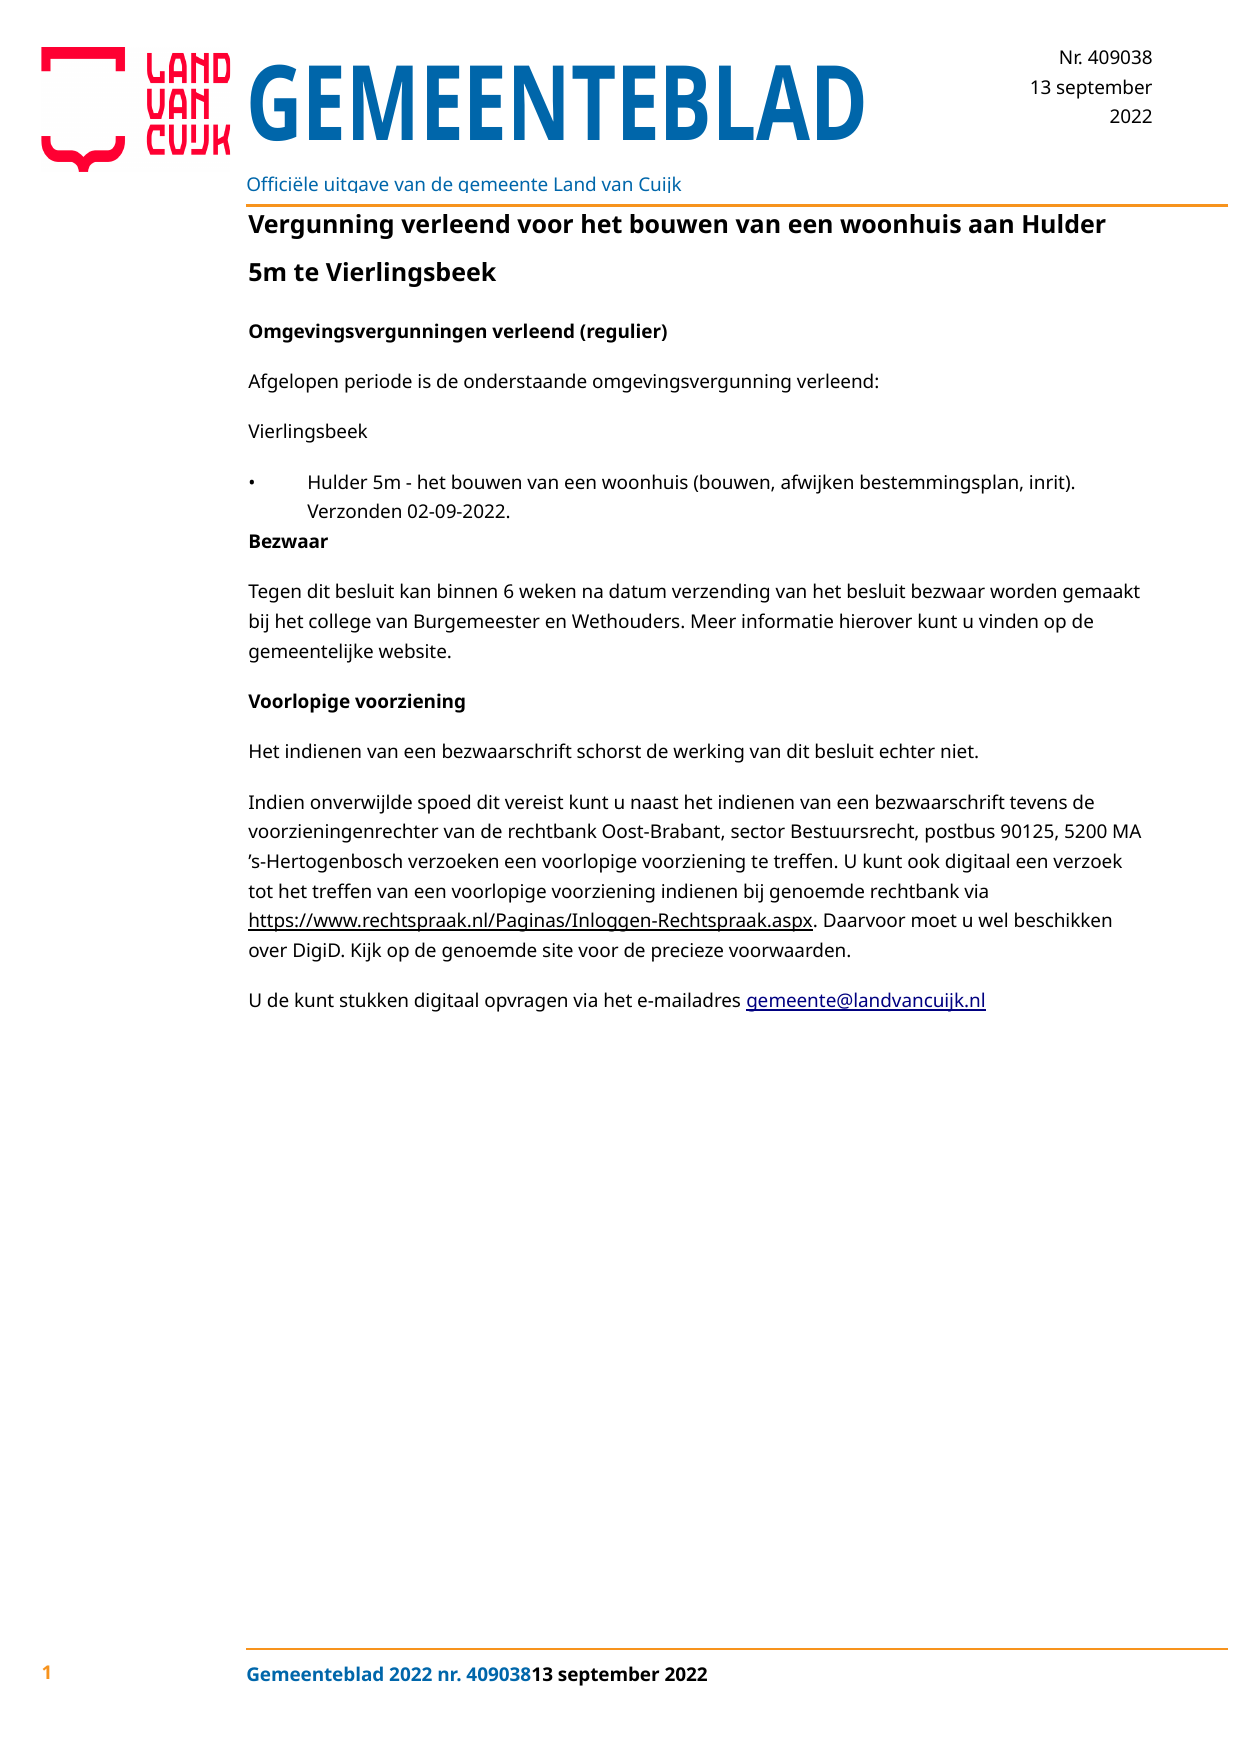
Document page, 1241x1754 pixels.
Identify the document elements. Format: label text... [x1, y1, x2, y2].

text Omgevingsvergunningen verleend (regulier) [248, 318, 1152, 344]
text U de kunt stukken digitaal opvragen via het e-mailadres gemeente@landvancuijk.nl [248, 987, 1152, 1013]
list Hulder 5m - het bouwen van een woonhuis (bouwen, afwijken bestemmingsplan, inrit). Verzonden 02-09-2022. [248, 469, 1152, 524]
text Bezwaar [248, 528, 1152, 554]
text Indien onverwijlde spoed dit vereist kunt u naast het indienen van een bezwaarschrift tevens de voorzieningenrechter van de rechtbank Oost-Brabant, sector Bestuursrecht, postbus 90125, 5200 MA ’s-Hertogenbosch verzoeken een voorlopige voorziening te treffen. U kunt ook digitaal een verzoek tot het treffen van een voorlopige voorziening indienen bij genoemde rechtbank via https://www.rechtspraak.nl/Paginas/Inloggen-Rechtspraak.aspx. Daarvoor moet u wel beschikken over DigiD. Kijk op de genoemde site voor de precieze voorwaarden. [248, 789, 1152, 963]
picture [41, 47, 231, 172]
text Het indienen van een bezwaarschrift schorst de werking van dit besluit echter niet. [248, 739, 1152, 764]
text Tegen dit besluit kan binnen 6 weken na datum verzending van het besluit bezwaar worden gemaakt bij het college van Burgemeester en Wethouders. Meer informatie hierover kunt u vinden op de gemeentelijke website. [248, 579, 1152, 664]
text Afgelopen periode is de onderstaande omgevingsvergunning verleend: [248, 368, 1152, 394]
text Vergunning verleend voor het bouwen van een woonhuis aan Hulder 5m te Vierlingsbeek [248, 207, 1152, 288]
text Vierlingsbeek [248, 419, 1152, 444]
text Voorlopige voorziening [248, 688, 1152, 714]
